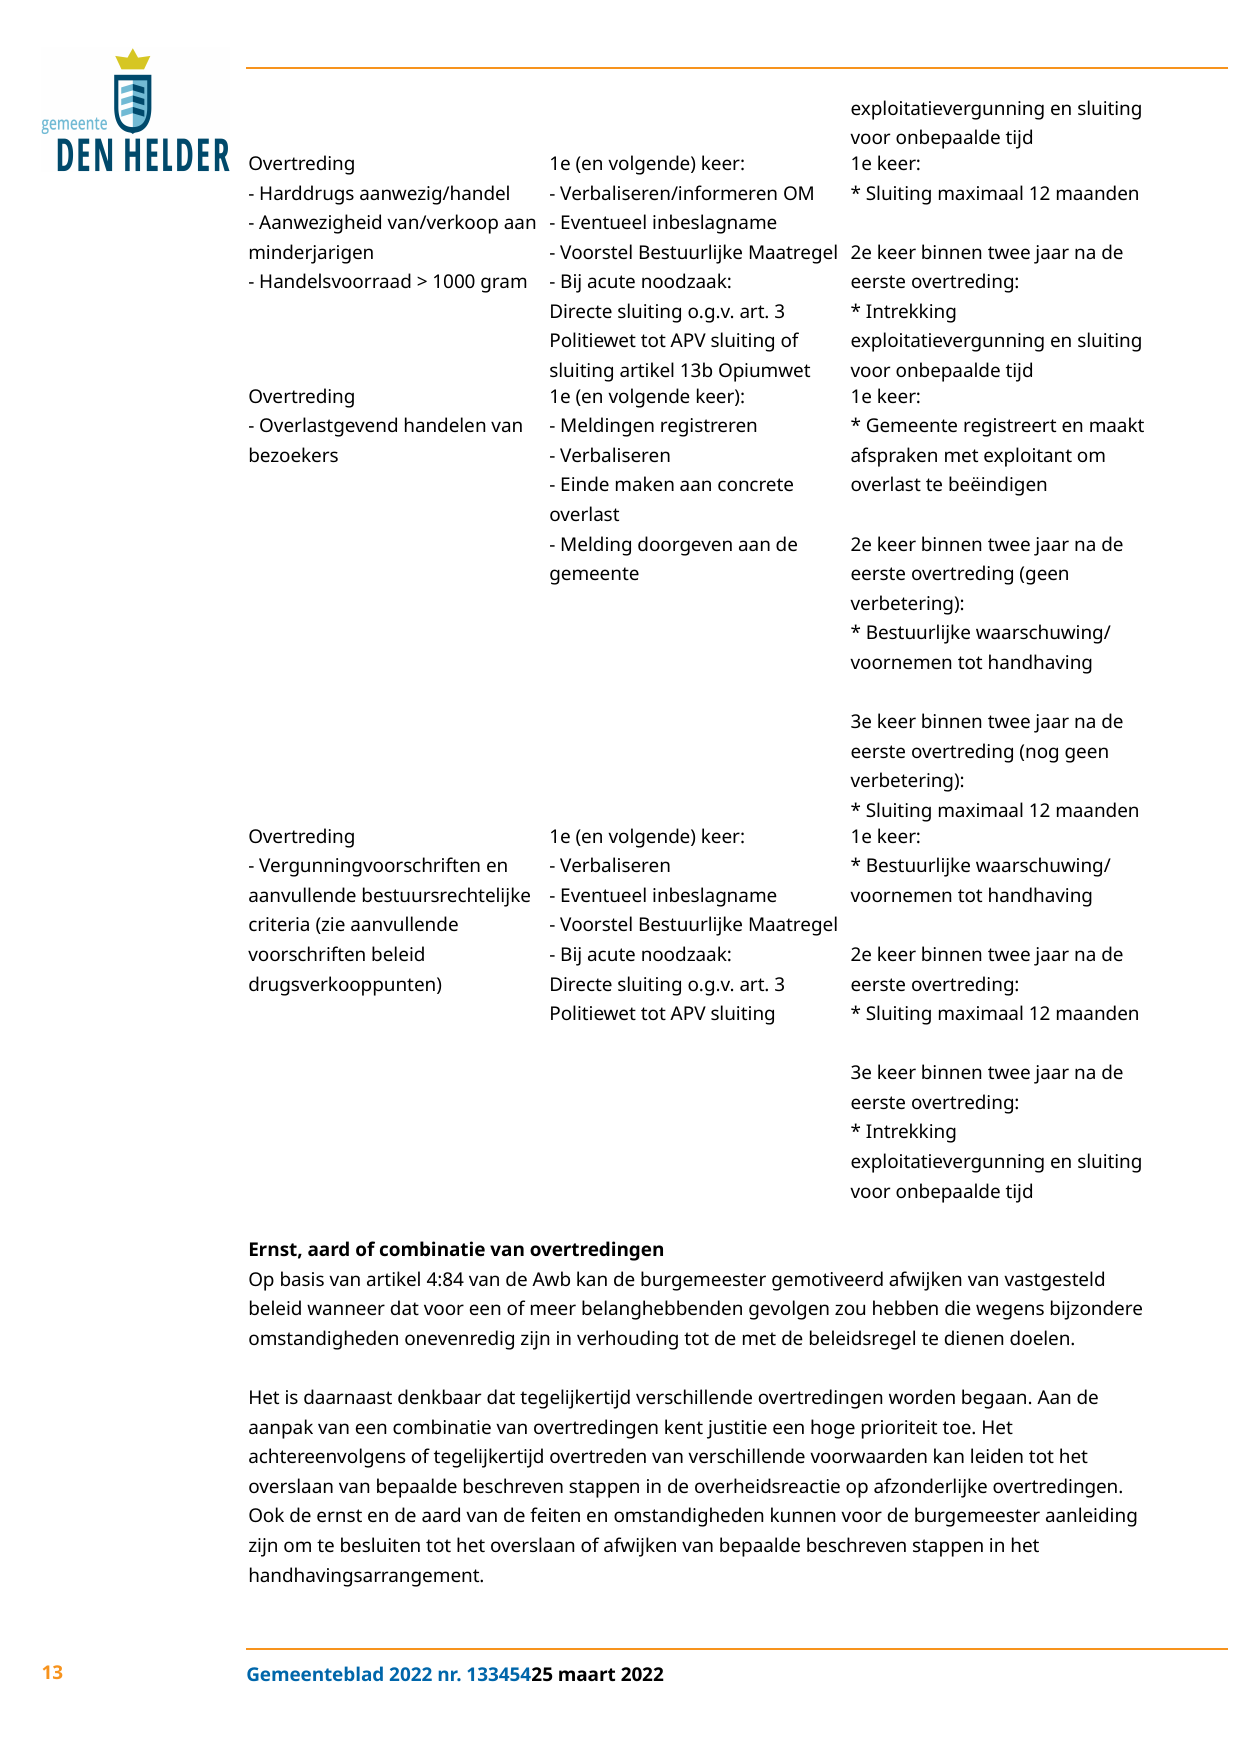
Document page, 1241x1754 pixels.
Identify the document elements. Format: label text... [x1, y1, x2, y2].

table_cell [549, 95, 850, 150]
picture [41, 47, 231, 172]
table_cell 1e (en volgende keer): - Meldingen registreren - Verbaliseren - Einde maken aan concrete overlast - Melding doorgeven aan de gemeente [549, 383, 850, 823]
picture [63, 144, 68, 165]
text Het is daarnaast denkbaar dat tegelijkertijd verschillende overtredingen worden begaan. Aan de aanpak van een combinatie van overtredingen kent justitie een hoge prioriteit toe. Het achtereenvolgens of tegelijkertijd overtreden van verschillende voorwaarden kan leiden tot het overslaan van bepaalde beschreven stappen in de overheidsreactie op afzonderlijke overtredingen. Ook de ernst en de aard van de feiten en omstandigheden kunnen voor de burgemeester aanleiding zijn om te besluiten tot het overslaan of afwijken van bepaalde beschreven stappen in het handhavingsarrangement. [248, 1384, 1152, 1587]
picture [100, 154, 106, 172]
table_cell 1e keer: * Gemeente registreert en maakt afspraken met exploitant om overlast te beëindigen 2e keer binnen twee jaar na de eerste overtreding (geen verbetering): * Bestuurlijke waarschuwing/ voornemen tot handhaving 3e keer binnen twee jaar na de eerste overtreding (nog geen verbetering): * Sluiting maximaal 12 maanden [850, 383, 1152, 823]
text Op basis van artikel 4:84 van de Awb kan de burgemeester gemotiveerd afwijken van vastgesteld beleid wanneer dat voor een of meer belanghebbenden gevolgen zou hebben die wegens bijzondere omstandigheden onevenredig zijn in verhouding tot de met de beleidsregel te dienen doelen. [248, 1266, 1152, 1351]
text Ernst, aard of combinatie van overtredingen [248, 1236, 1152, 1262]
table_cell 1e keer: * Sluiting maximaal 12 maanden 2e keer binnen twee jaar na de eerste overtreding: * Intrekking exploitatievergunning en sluiting voor onbepaalde tijd [850, 150, 1152, 383]
table_cell Overtreding - Harddrugs aanwezig/handel - Aanwezigheid van/verkoop aan minderjarigen - Handelsvoorraad > 1000 gram [248, 150, 549, 383]
picture [130, 157, 135, 172]
table_cell [248, 95, 549, 150]
table_cell Overtreding - Vergunningvoorschriften en aanvullende bestuursrechtelijke criteria (zie aanvullende voorschriften beleid drugsverkooppunten) [248, 823, 549, 1203]
table_cell 1e (en volgende) keer: - Verbaliseren - Eventueel inbeslagname - Voorstel Bestuurlijke Maatregel - Bij acute noodzaak: Directe sluiting o.g.v. art. 3 Politiewet tot APV sluiting [549, 823, 850, 1203]
picture [220, 160, 224, 172]
table_cell 1e keer: * Bestuurlijke waarschuwing/ voornemen tot handhaving 2e keer binnen twee jaar na de eerste overtreding: * Sluiting maximaal 12 maanden 3e keer binnen twee jaar na de eerste overtreding: * Intrekking exploitatievergunning en sluiting voor onbepaalde tijd [850, 823, 1152, 1203]
table_cell Overtreding - Overlastgevend handelen van bezoekers [248, 383, 549, 823]
table_cell 1e (en volgende) keer: - Verbaliseren/informeren OM - Eventueel inbeslagname - Voorstel Bestuurlijke Maatregel - Bij acute noodzaak: Directe sluiting o.g.v. art. 3 Politiewet tot APV sluiting of sluiting artikel 13b Opiumwet [549, 150, 850, 383]
picture [182, 144, 187, 165]
table_cell exploitatievergunning en sluiting voor onbepaalde tijd [850, 95, 1152, 150]
